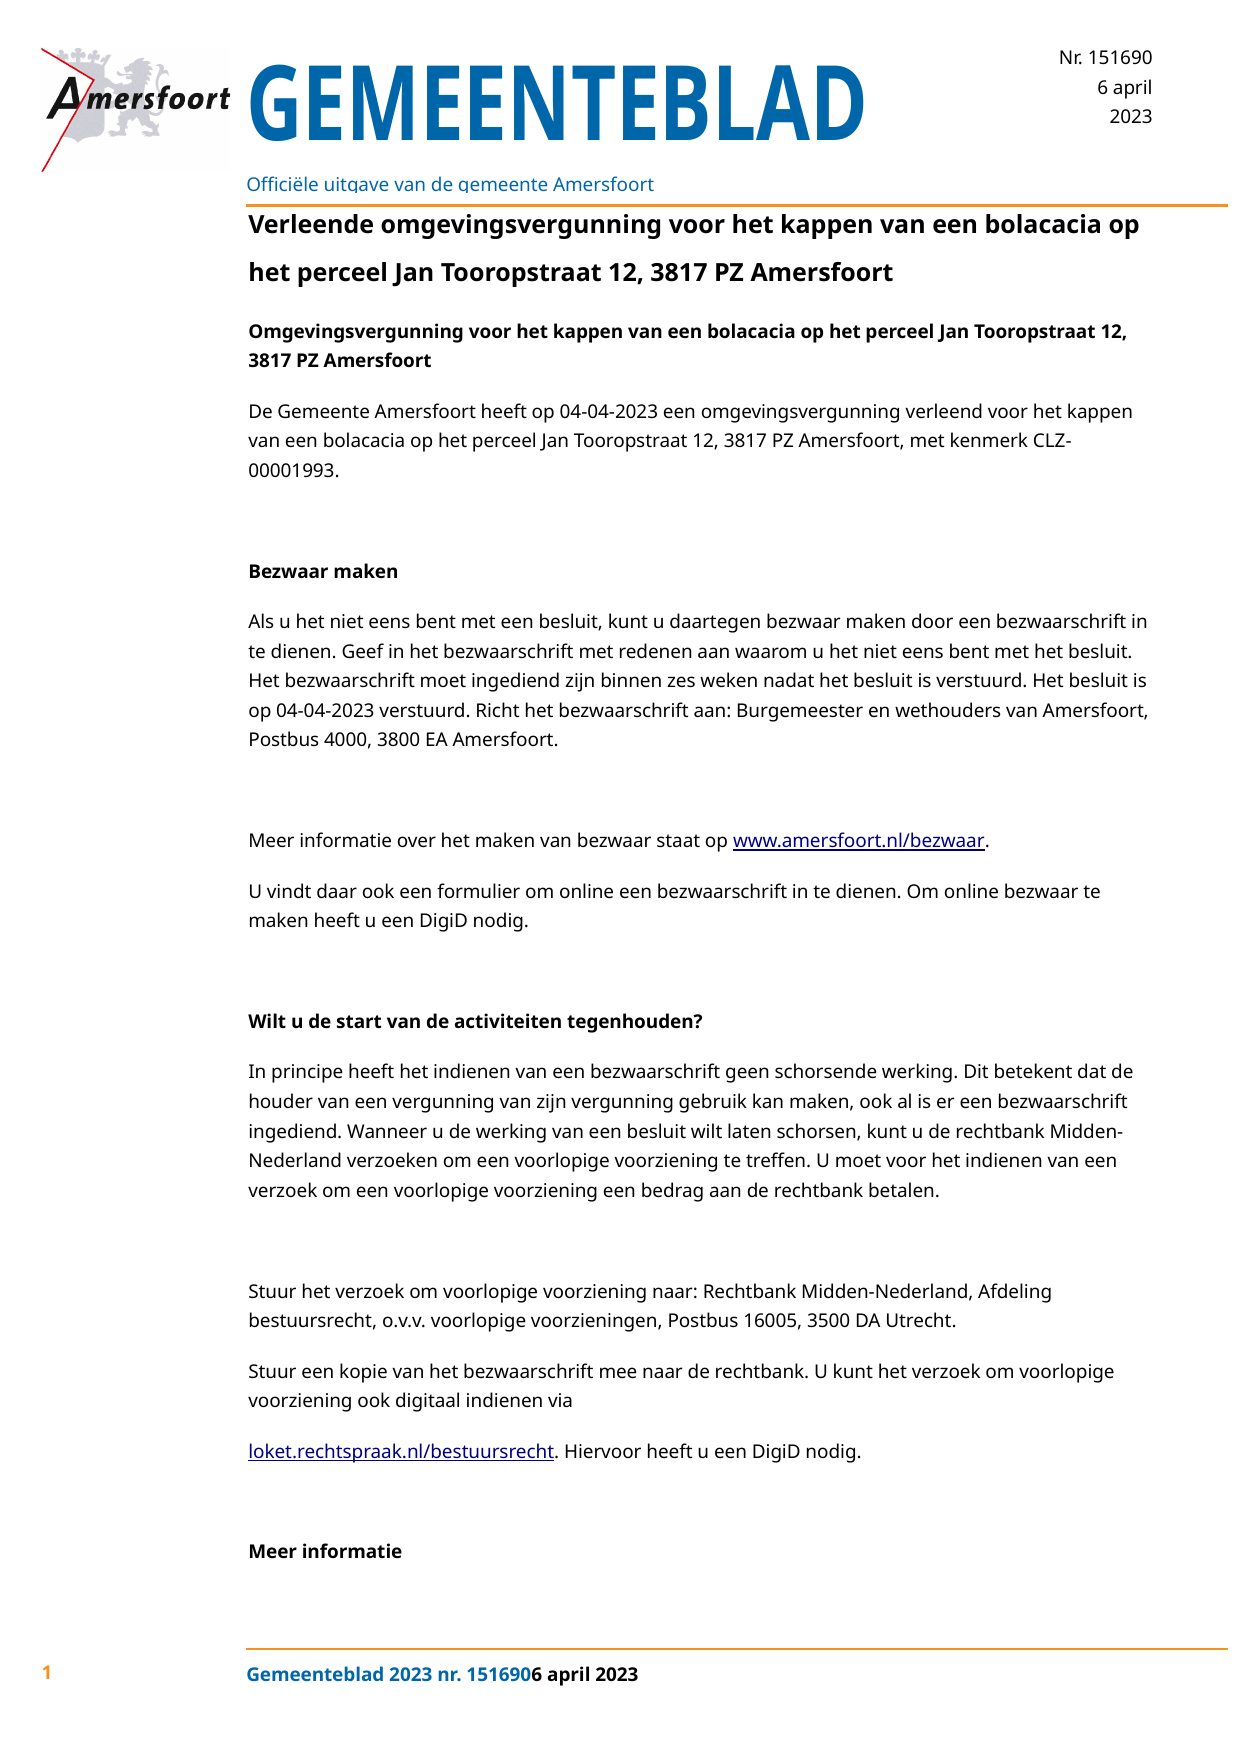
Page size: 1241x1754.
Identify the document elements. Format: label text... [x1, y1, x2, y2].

text Bezwaar maken [248, 558, 1152, 584]
text Als u het niet eens bent met een besluit, kunt u daartegen bezwaar maken door een bezwaarschrift in te dienen. Geef in het bezwaarschrift met redenen aan waarom u het niet eens bent met het besluit. Het bezwaarschrift moet ingediend zijn binnen zes weken nadat het besluit is verstuurd. Het besluit is op 04-04-2023 verstuurd. Richt het bezwaarschrift aan: Burgemeester en wethouders van Amersfoort, Postbus 4000, 3800 EA Amersfoort. [248, 608, 1152, 752]
text Stuur een kopie van het bezwaarschrift mee naar de rechtbank. U kunt het verzoek om voorlopige voorziening ook digitaal indienen via [248, 1358, 1152, 1413]
text In principe heeft het indienen van een bezwaarschrift geen schorsende werking. Dit betekent dat de houder van een vergunning van zijn vergunning gebruik kan maken, ook al is er een bezwaarschrift ingediend. Wanneer u de werking van een besluit wilt laten schorsen, kunt u de rechtbank Midden-Nederland verzoeken om een voorlopige voorziening te treffen. U moet voor het indienen van een verzoek om een voorlopige voorziening een bedrag aan de rechtbank betalen. [248, 1059, 1152, 1203]
picture [41, 47, 231, 172]
text Omgevingsvergunning voor het kappen van een bolacacia op het perceel Jan Tooropstraat 12, 3817 PZ Amersfoort [248, 318, 1152, 373]
text Meer informatie over het maken van bezwaar staat op www.amersfoort.nl/bezwaar. [248, 827, 1152, 853]
text Stuur het verzoek om voorlopige voorziening naar: Rechtbank Midden-Nederland, Afdeling bestuursrecht, o.v.v. voorlopige voorzieningen, Postbus 16005, 3500 DA Utrecht. [248, 1278, 1152, 1333]
text Wilt u de start van de activiteiten tegenhouden? [248, 1008, 1152, 1034]
text Meer informatie [248, 1539, 1152, 1564]
text De Gemeente Amersfoort heeft op 04-04-2023 een omgevingsvergunning verleend voor het kappen van een bolacacia op het perceel Jan Tooropstraat 12, 3817 PZ Amersfoort, met kenmerk CLZ-00001993. [248, 398, 1152, 483]
text loket.rechtspraak.nl/bestuursrecht. Hiervoor heeft u een DigiD nodig. [248, 1438, 1152, 1464]
text Verleende omgevingsvergunning voor het kappen van een bolacacia op het perceel Jan Tooropstraat 12, 3817 PZ Amersfoort [248, 207, 1152, 288]
text U vindt daar ook een formulier om online een bezwaarschrift in te dienen. Om online bezwaar te maken heeft u een DigiD nodig. [248, 878, 1152, 933]
